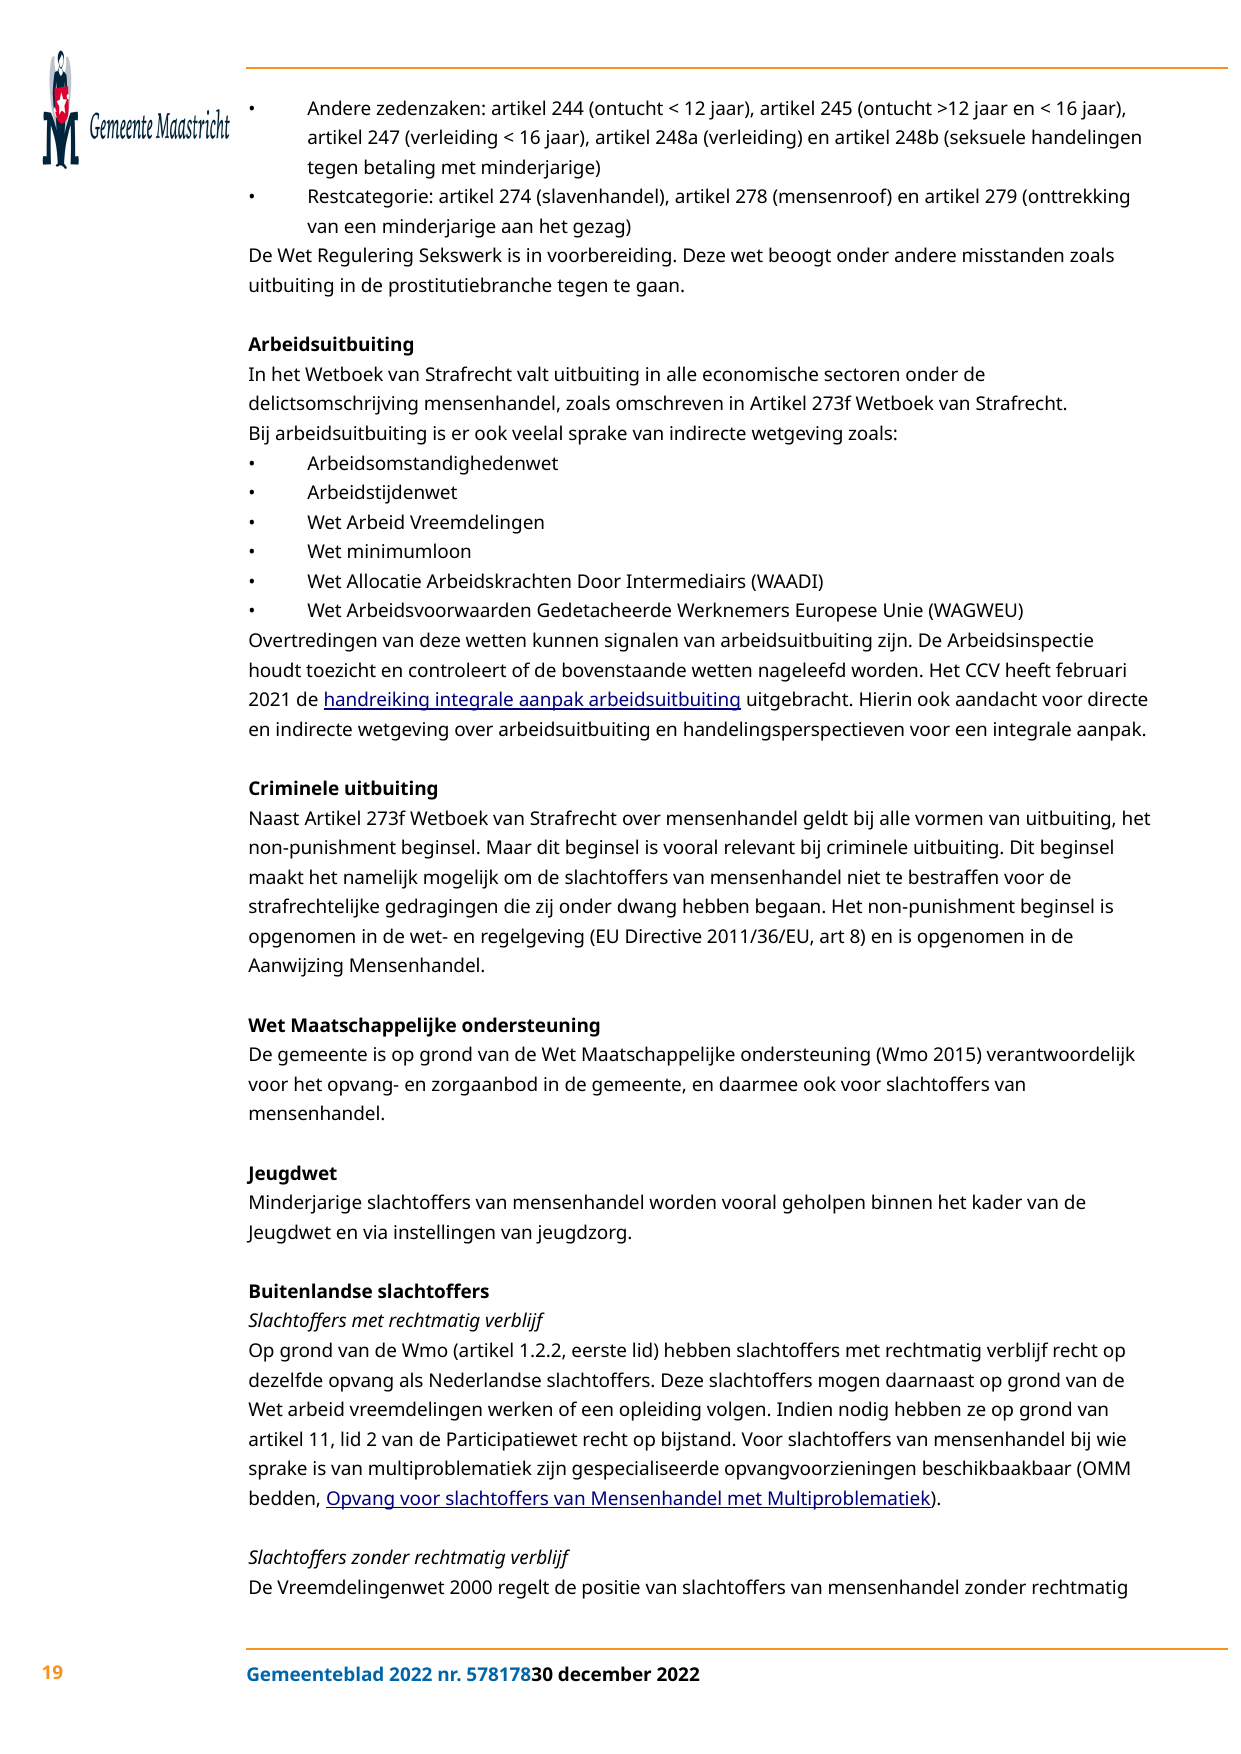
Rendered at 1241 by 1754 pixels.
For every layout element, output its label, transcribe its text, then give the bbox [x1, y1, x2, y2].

text Minderjarige slachtoffers van mensenhandel worden vooral geholpen binnen het kader van de Jeugdwet en via instellingen van jeugdzorg. [248, 1189, 1152, 1245]
picture [41, 47, 231, 172]
text Arbeidsuitbuiting [248, 331, 1152, 357]
text Overtredingen van deze wetten kunnen signalen van arbeidsuitbuiting zijn. De Arbeidsinspectie houdt toezicht en controleert of de bovenstaande wetten nageleefd worden. Het CCV heeft februari 2021 de handreiking integrale aanpak arbeidsuitbuiting uitgebracht. Hierin ook aandacht voor directe en indirecte wetgeving over arbeidsuitbuiting en handelingsperspectieven voor een integrale aanpak. [248, 627, 1152, 742]
list Andere zedenzaken: artikel 244 (ontucht < 12 jaar), artikel 245 (ontucht >12 jaar en < 16 jaar), artikel 247 (verleiding < 16 jaar), artikel 248a (verleiding) en artikel 248b (seksuele handelingen tegen betaling met minderjarige) [248, 95, 1152, 180]
text De Wet Regulering Sekswerk is in voorbereiding. Deze wet beoogt onder andere misstanden zoals uitbuiting in de prostitutiebranche tegen te gaan. [248, 243, 1152, 298]
list Arbeidsomstandighedenwet [248, 450, 1152, 476]
text In het Wetboek van Strafrecht valt uitbuiting in alle economische sectoren onder de delictsomschrijving mensenhandel, zoals omschreven in Artikel 273f Wetboek van Strafrecht. [248, 361, 1152, 416]
text Slachtoffers zonder rechtmatig verblijf [248, 1544, 1152, 1570]
text De Vreemdelingenwet 2000 regelt de positie van slachtoffers van mensenhandel zonder rechtmatig [248, 1574, 1152, 1600]
list Wet Arbeid Vreemdelingen [248, 509, 1152, 535]
text Naast Artikel 273f Wetboek van Strafrecht over mensenhandel geldt bij alle vormen van uitbuiting, het non-punishment beginsel. Maar dit beginsel is vooral relevant bij criminele uitbuiting. Dit beginsel maakt het namelijk mogelijk om de slachtoffers van mensenhandel niet te bestraffen voor de strafrechtelijke gedragingen die zij onder dwang hebben begaan. Het non-punishment beginsel is opgenomen in de wet- en regelgeving (EU Directive 2011/36/EU, art 8) en is opgenomen in de Aanwijzing Mensenhandel. [248, 805, 1152, 978]
list Restcategorie: artikel 274 (slavenhandel), artikel 278 (mensenroof) en artikel 279 (onttrekking van een minderjarige aan het gezag) [248, 183, 1152, 239]
list Arbeidstijdenwet [248, 479, 1152, 505]
text Buitenlandse slachtoffers [248, 1278, 1152, 1304]
text Slachtoffers met rechtmatig verblijf [248, 1308, 1152, 1333]
text Wet Maatschappelijke ondersteuning [248, 1012, 1152, 1038]
list Wet minimumloon [248, 538, 1152, 564]
text Op grond van de Wmo (artikel 1.2.2, eerste lid) hebben slachtoffers met rechtmatig verblijf recht op dezelfde opvang als Nederlandse slachtoffers. Deze slachtoffers mogen daarnaast op grond van de Wet arbeid vreemdelingen werken of een opleiding volgen. Indien nodig hebben ze op grond van artikel 11, lid 2 van de Participatiewet recht op bijstand. Voor slachtoffers van mensenhandel bij wie sprake is van multiproblematiek zijn gespecialiseerde opvangvoorzieningen beschikbaakbaar (OMM bedden, Opvang voor slachtoffers van Mensenhandel met Multiproblematiek). [248, 1337, 1152, 1511]
list Wet Allocatie Arbeidskrachten Door Intermediairs (WAADI) [248, 568, 1152, 594]
text Criminele uitbuiting [248, 775, 1152, 801]
text Bij arbeidsuitbuiting is er ook veelal sprake van indirecte wetgeving zoals: [248, 420, 1152, 446]
text De gemeente is op grond van de Wet Maatschappelijke ondersteuning (Wmo 2015) verantwoordelijk voor het opvang- en zorgaanbod in de gemeente, en daarmee ook voor slachtoffers van mensenhandel. [248, 1041, 1152, 1126]
text Jeugdwet [248, 1160, 1152, 1186]
list Wet Arbeidsvoorwaarden Gedetacheerde Werknemers Europese Unie (WAGWEU) [248, 598, 1152, 623]
